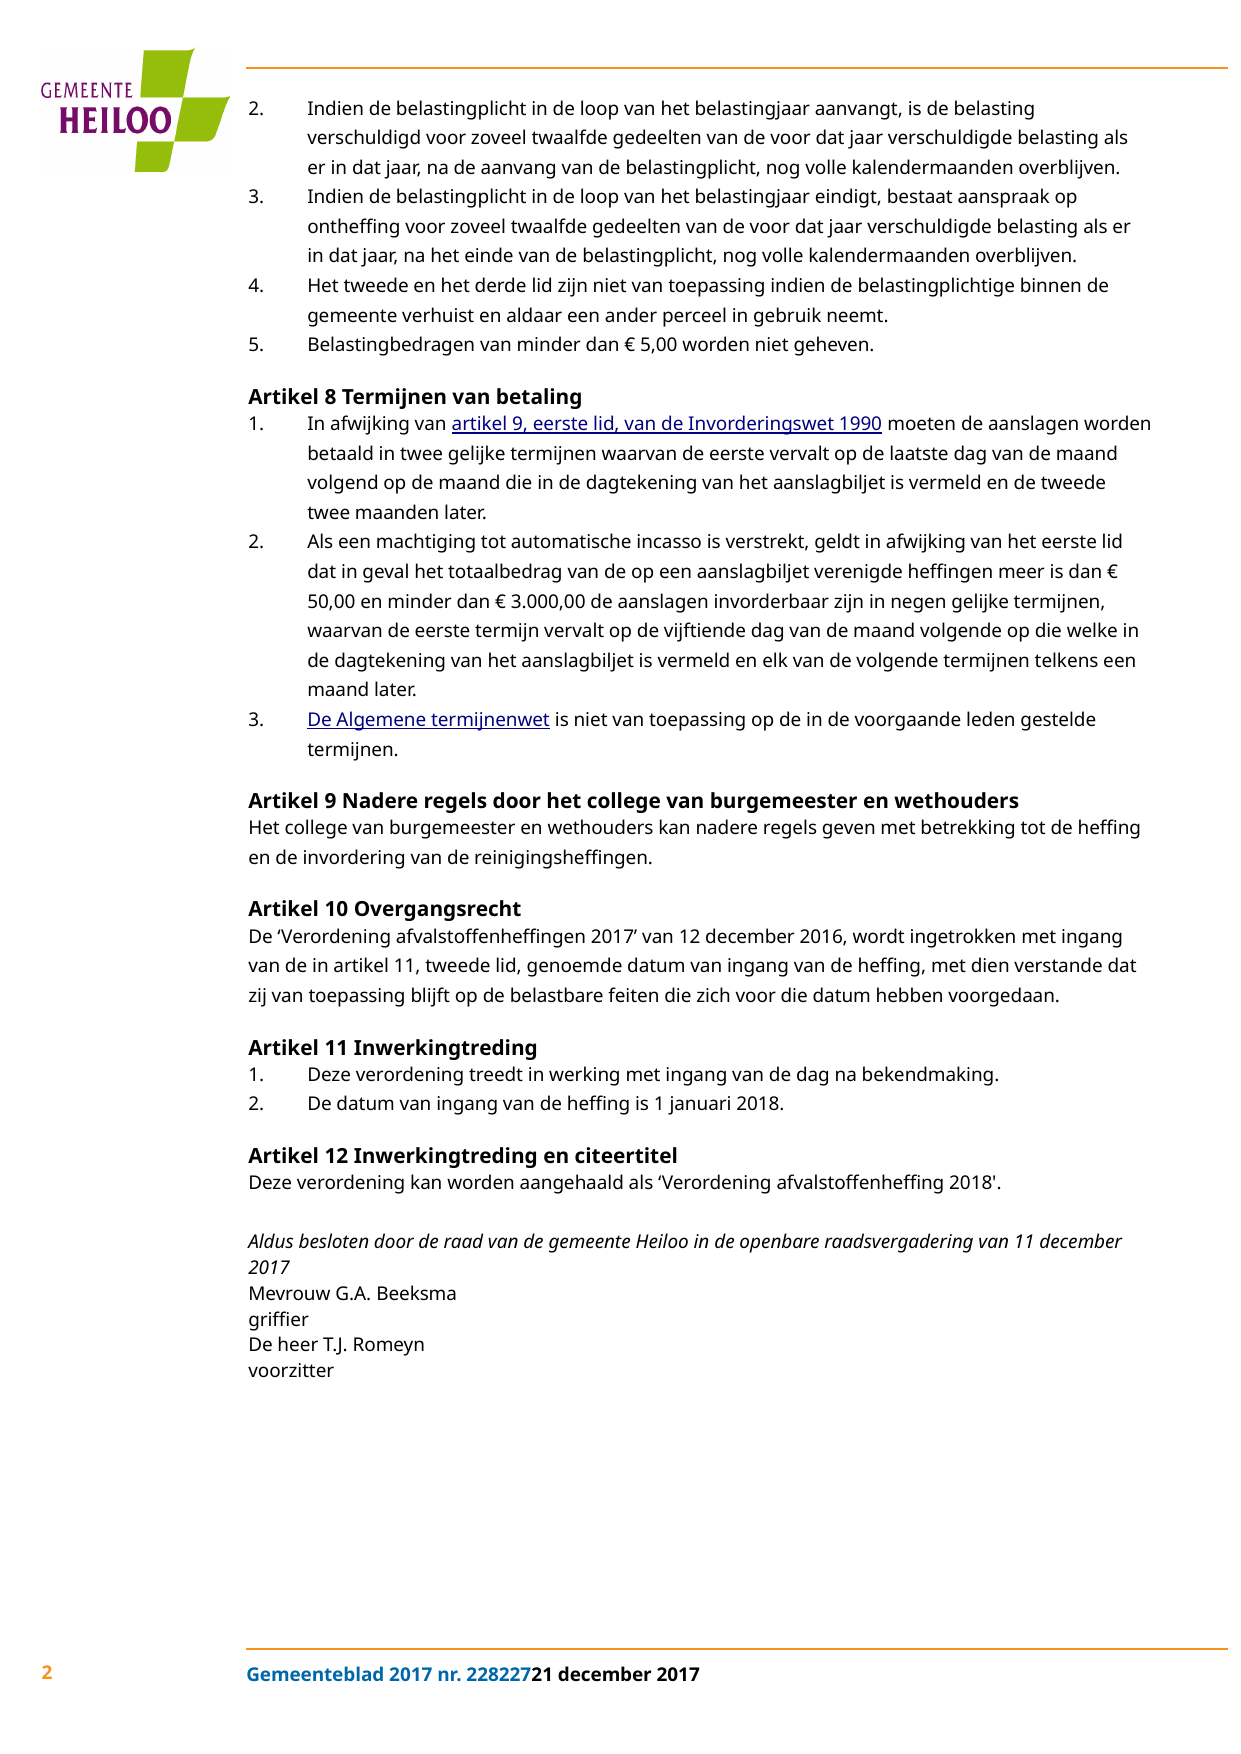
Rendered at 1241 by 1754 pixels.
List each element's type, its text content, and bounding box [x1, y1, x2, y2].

list Indien de belastingplicht in de loop van het belastingjaar eindigt, bestaat aanspraak op ontheffing voor zoveel twaalfde gedeelten van de voor dat jaar verschuldigde belasting als er in dat jaar, na het einde van de belastingplicht, nog volle kalendermaanden overblijven. [248, 183, 1152, 268]
list Als een machtiging tot automatische incasso is verstrekt, geldt in afwijking van het eerste lid dat in geval het totaalbedrag van de op een aanslagbiljet verenigde heffingen meer is dan € 50,00 en minder dan € 3.000,00 de aanslagen invorderbaar zijn in negen gelijke termijnen, waarvan de eerste termijn vervalt op de vijftiende dag van de maand volgende op die welke in de dagtekening van het aanslagbiljet is vermeld en elk van de volgende termijnen telkens een maand later. [248, 529, 1152, 702]
text Artikel 11 Inwerkingtreding [248, 1033, 1152, 1061]
text Het college van burgemeester en wethouders kan nadere regels geven met betrekking tot de heffing en de invordering van de reinigingsheffingen. [248, 814, 1152, 870]
list Het tweede en het derde lid zijn niet van toepassing indien de belastingplichtige binnen de gemeente verhuist en aldaar een ander perceel in gebruik neemt. [248, 272, 1152, 328]
text Deze verordening kan worden aangehaald als ‘Verordening afvalstoffenheffing 2018'. [248, 1169, 1152, 1195]
text Artikel 8 Termijnen van betaling [248, 382, 1152, 410]
text De ‘Verordening afvalstoffenheffingen 2017’ van 12 december 2016, wordt ingetrokken met ingang van de in artikel 11, tweede lid, genoemde datum van ingang van de heffing, met dien verstande dat zij van toepassing blijft op de belastbare feiten die zich voor die datum hebben voorgedaan. [248, 923, 1152, 1008]
list Belastingbedragen van minder dan € 5,00 worden niet geheven. [248, 331, 1152, 357]
list De Algemene termijnenwet is niet van toepassing op de in de voorgaande leden gestelde termijnen. [248, 706, 1152, 761]
text griffier [248, 1306, 1152, 1332]
list In afwijking van artikel 9, eerste lid, van de Invorderingswet 1990 moeten de aanslagen worden betaald in twee gelijke termijnen waarvan de eerste vervalt op de laatste dag van de maand volgend op de maand die in de dagtekening van het aanslagbiljet is vermeld en de tweede twee maanden later. [248, 410, 1152, 525]
text Mevrouw G.A. Beeksma [248, 1280, 1152, 1306]
list Deze verordening treedt in werking met ingang van de dag na bekendmaking. [248, 1061, 1152, 1087]
list Indien de belastingplicht in de loop van het belastingjaar aanvangt, is de belasting verschuldigd voor zoveel twaalfde gedeelten van de voor dat jaar verschuldigde belasting als er in dat jaar, na de aanvang van de belastingplicht, nog volle kalendermaanden overblijven. [248, 95, 1152, 180]
text Artikel 12 Inwerkingtreding en citeertitel [248, 1141, 1152, 1169]
picture [41, 47, 231, 172]
list De datum van ingang van de heffing is 1 januari 2018. [248, 1091, 1152, 1116]
text Aldus besloten door de raad van de gemeente Heiloo in de openbare raadsvergadering van 11 december 2017 [248, 1229, 1152, 1280]
text De heer T.J. Romeyn [248, 1332, 1152, 1357]
text Artikel 10 Overgangsrecht [248, 894, 1152, 923]
text voorzitter [248, 1357, 1152, 1383]
text Artikel 9 Nadere regels door het college van burgemeester en wethouders [248, 786, 1152, 814]
